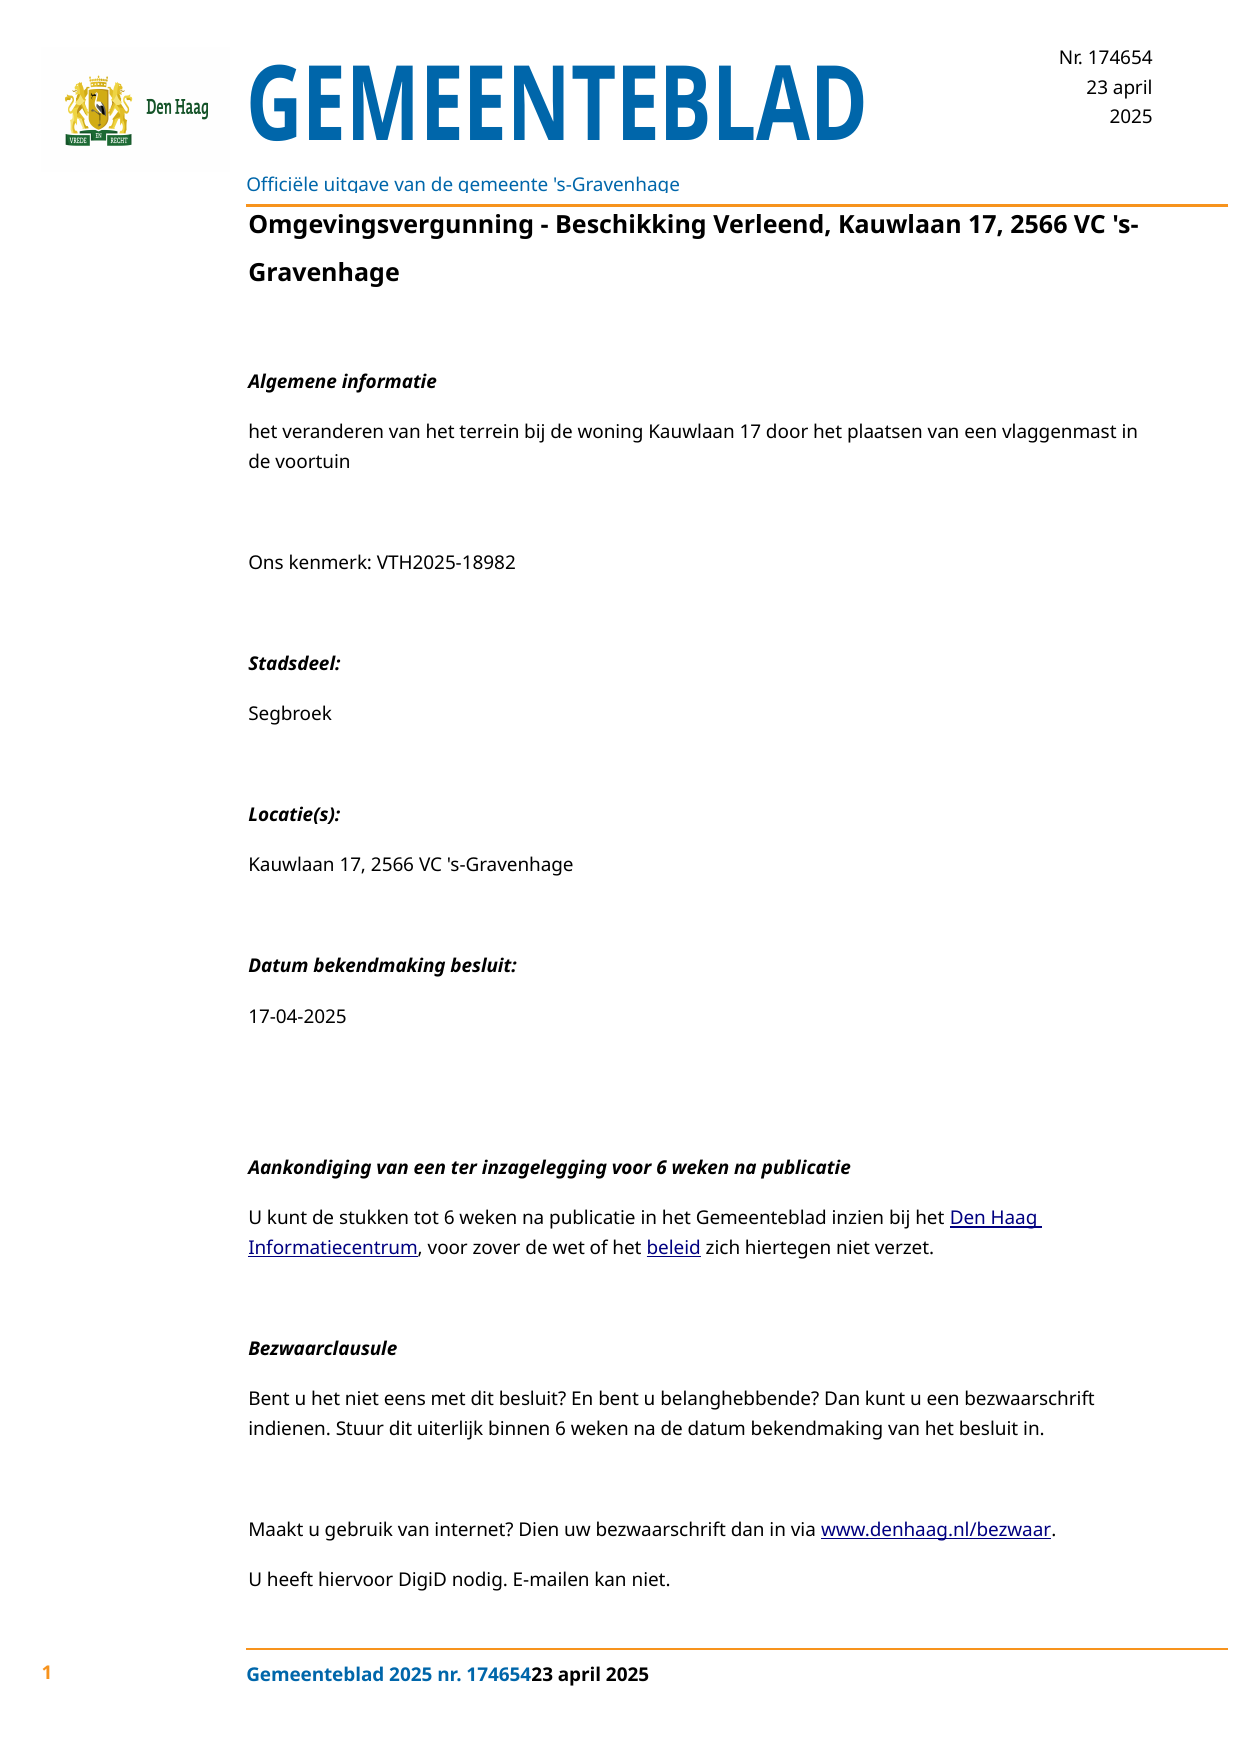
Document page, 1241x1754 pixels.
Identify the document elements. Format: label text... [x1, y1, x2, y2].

text Omgevingsvergunning - Beschikking Verleend, Kauwlaan 17, 2566 VC 's-Gravenhage [248, 207, 1152, 288]
text Aankondiging van een ter inzagelegging voor 6 weken na publicatie [248, 1154, 1152, 1180]
text Datum bekendmaking besluit: [248, 952, 1152, 978]
text Segbroek [248, 700, 1152, 726]
text Maakt u gebruik van internet? Dien uw bezwaarschrift dan in via www.denhaag.nl/bezwaar. [248, 1516, 1152, 1542]
text Bent u het niet eens met dit besluit? En bent u belanghebbende? Dan kunt u een bezwaarschrift indienen. Stuur dit uiterlijk binnen 6 weken na de datum bekendmaking van het besluit in. [248, 1385, 1152, 1441]
text Bezwaarclausule [248, 1335, 1152, 1361]
text U kunt de stukken tot 6 weken na publicatie in het Gemeenteblad inzien bij het Den Haag Informatiecentrum, voor zover de wet of het beleid zich hiertegen niet verzet. [248, 1204, 1152, 1260]
text het veranderen van het terrein bij de woning Kauwlaan 17 door het plaatsen van een vlaggenmast in de voortuin [248, 419, 1152, 474]
text Ons kenmerk: VTH2025-18982 [248, 549, 1152, 575]
text Stadsdeel: [248, 650, 1152, 676]
text 17-04-2025 [248, 1003, 1152, 1029]
text Algemene informatie [248, 368, 1152, 394]
picture [41, 47, 231, 172]
text Locatie(s): [248, 801, 1152, 827]
text U heeft hiervoor DigiD nodig. E-mailen kan niet. [248, 1566, 1152, 1592]
text Kauwlaan 17, 2566 VC 's-Gravenhage [248, 852, 1152, 877]
